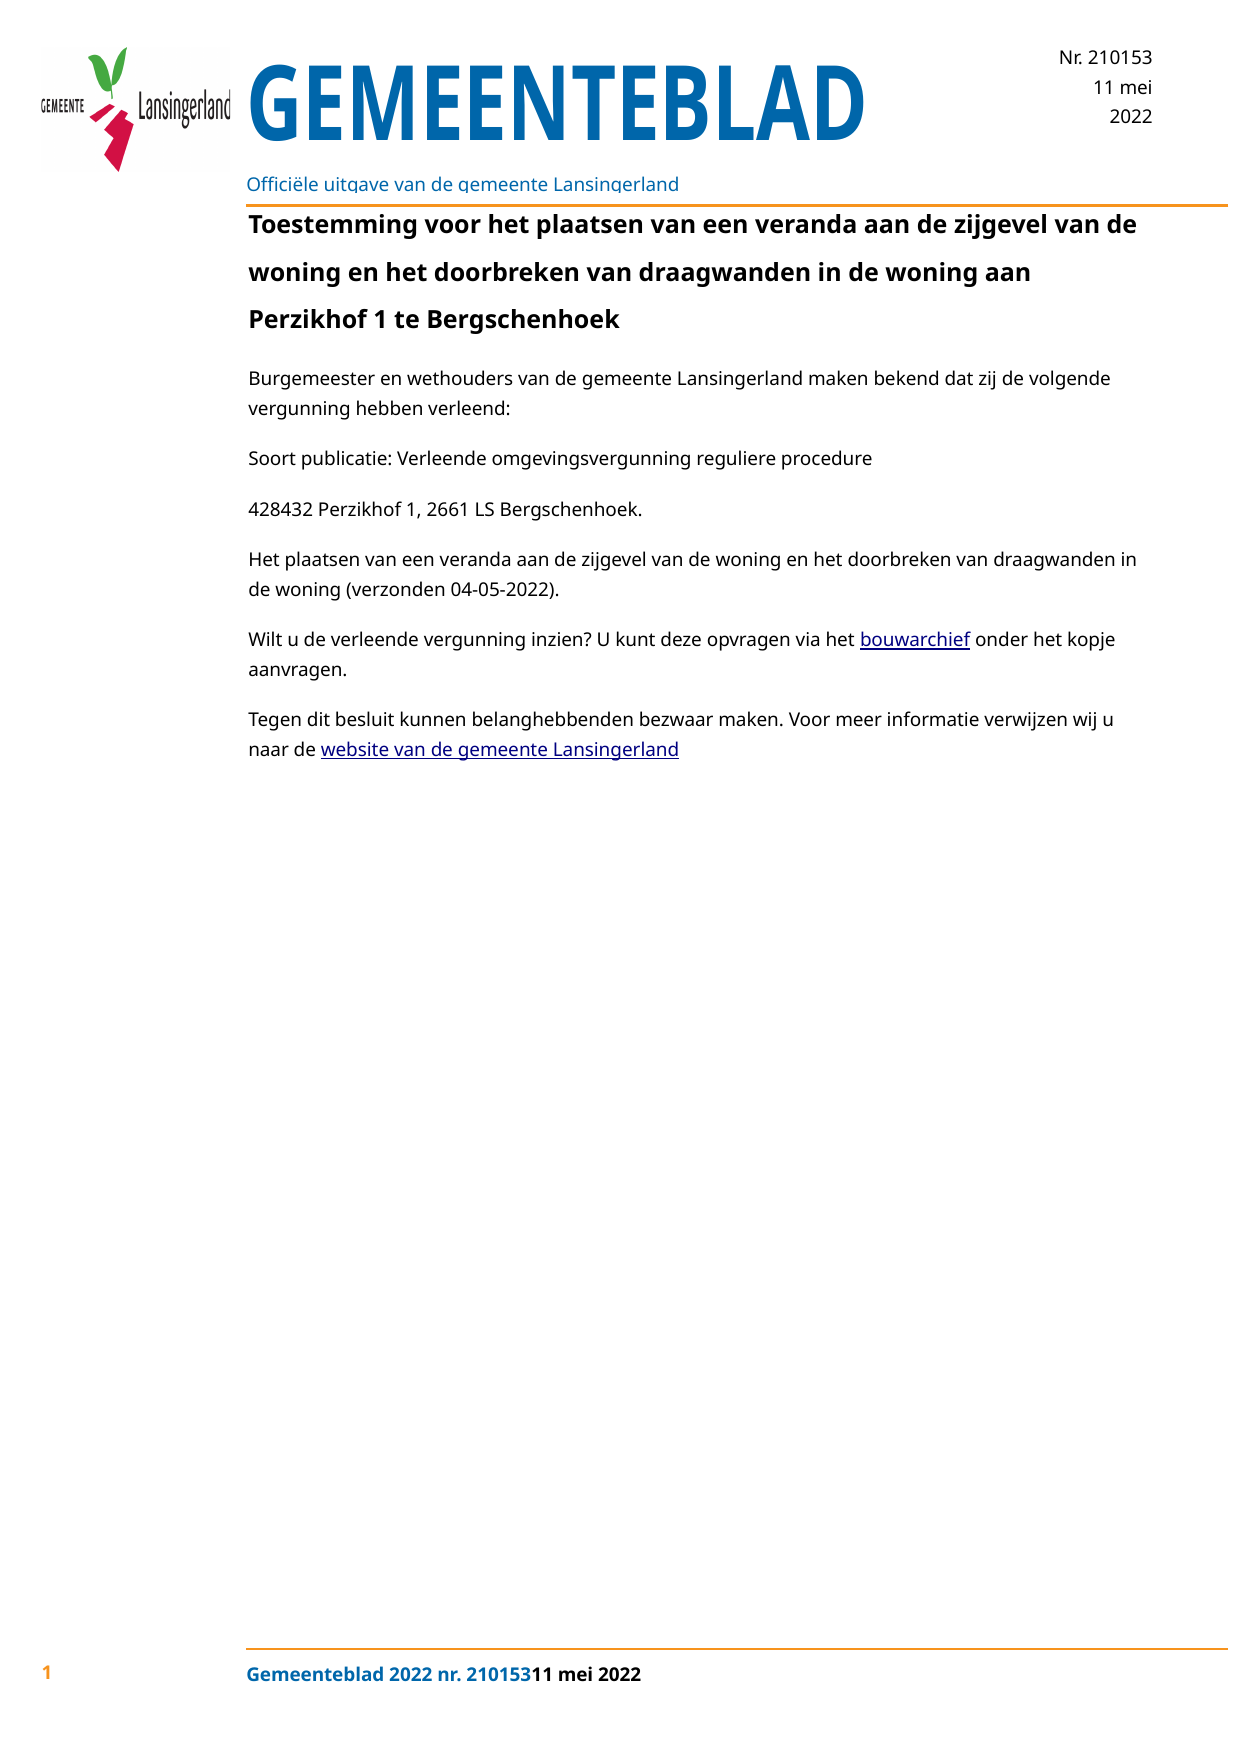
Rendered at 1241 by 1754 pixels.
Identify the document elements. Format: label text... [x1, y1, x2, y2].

text Het plaatsen van een veranda aan de zijgevel van de woning en het doorbreken van draagwanden in de woning (verzonden 04-05-2022). [248, 546, 1152, 602]
text Soort publicatie: Verleende omgevingsvergunning reguliere procedure [248, 446, 1152, 471]
text 428432 Perzikhof 1, 2661 LS Bergschenhoek. [248, 496, 1152, 522]
text Burgemeester en wethouders van de gemeente Lansingerland maken bekend dat zij de volgende vergunning hebben verleend: [248, 366, 1152, 421]
text Toestemming voor het plaatsen van een veranda aan de zijgevel van de woning en het doorbreken van draagwanden in de woning aan Perzikhof 1 te Bergschenhoek [248, 207, 1152, 336]
text Tegen dit besluit kunnen belanghebbenden bezwaar maken. Voor meer informatie verwijzen wij u naar de website van de gemeente Lansingerland [248, 706, 1152, 762]
text Wilt u de verleende vergunning inzien? U kunt deze opvragen via het bouwarchief onder het kopje aanvragen. [248, 626, 1152, 682]
picture [41, 47, 231, 172]
